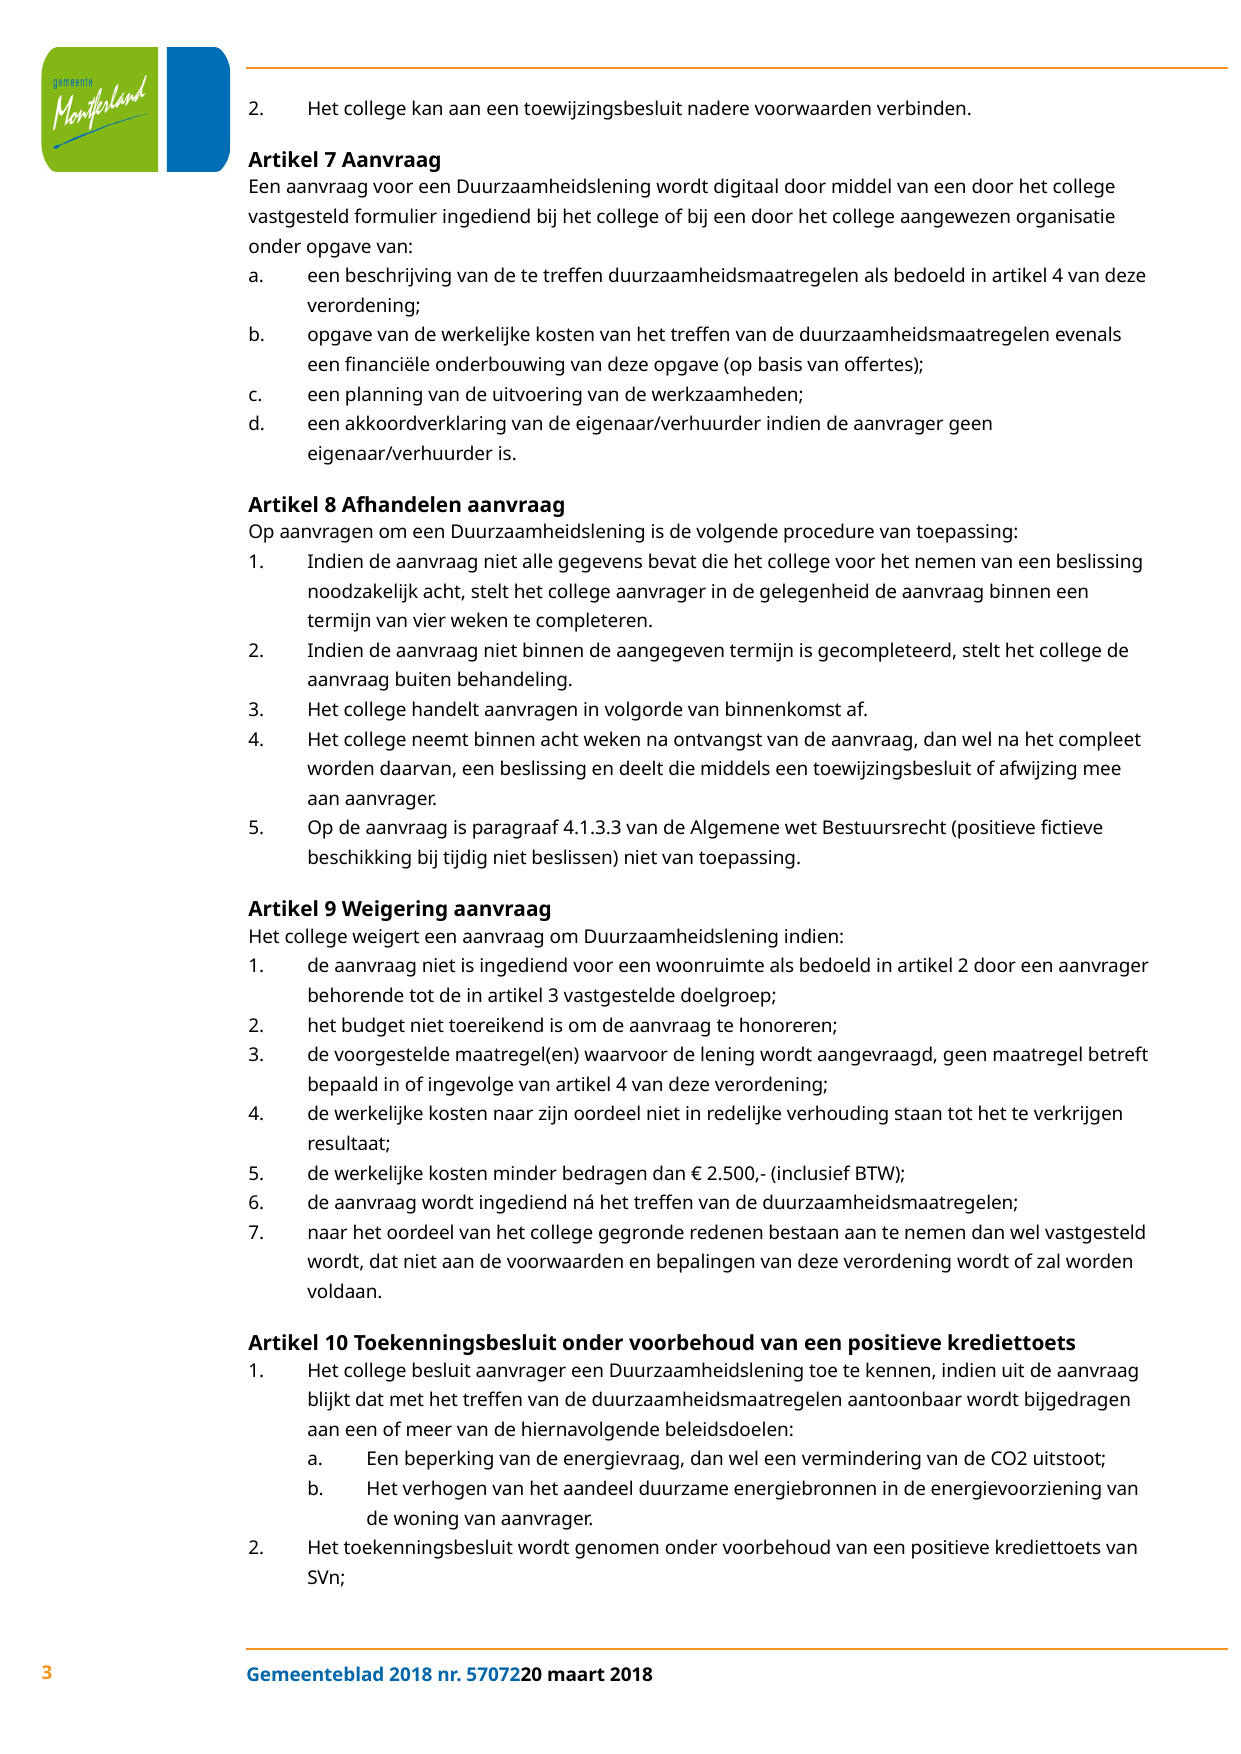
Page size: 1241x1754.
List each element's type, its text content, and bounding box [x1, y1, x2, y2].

list de voorgestelde maatregel(en) waarvoor de lening wordt aangevraagd, geen maatregel betreft bepaald in of ingevolge van artikel 4 van deze verordening; [248, 1041, 1152, 1097]
list een beschrijving van de te treffen duurzaamheidsmaatregelen als bedoeld in artikel 4 van deze verordening; [248, 262, 1152, 318]
list Het college kan aan een toewijzingsbesluit nadere voorwaarden verbinden. [248, 95, 1152, 121]
list Het verhogen van het aandeel duurzame energiebronnen in de energievoorziening van de woning van aanvrager. [307, 1475, 1152, 1531]
text Artikel 7 Aanvraag [248, 145, 1152, 174]
text Artikel 9 Weigering aanvraag [248, 894, 1152, 923]
text Artikel 8 Afhandelen aanvraag [248, 490, 1152, 519]
list de aanvraag wordt ingediend ná het treffen van de duurzaamheidsmaatregelen; [248, 1189, 1152, 1215]
list de werkelijke kosten naar zijn oordeel niet in redelijke verhouding staan tot het te verkrijgen resultaat; [248, 1101, 1152, 1156]
list opgave van de werkelijke kosten van het treffen van de duurzaamheidsmaatregelen evenals een financiële onderbouwing van deze opgave (op basis van offertes); [248, 322, 1152, 377]
list Het toekenningsbesluit wordt genomen onder voorbehoud van een positieve krediettoets van SVn; [248, 1534, 1152, 1590]
text Artikel 10 Toekenningsbesluit onder voorbehoud van een positieve krediettoets [248, 1328, 1152, 1357]
list Indien de aanvraag niet alle gegevens bevat die het college voor het nemen van een beslissing noodzakelijk acht, stelt het college aanvrager in de gelegenheid de aanvraag binnen een termijn van vier weken te completeren. [248, 548, 1152, 633]
list Een beperking van de energievraag, dan wel een vermindering van de CO2 uitstoot; [307, 1446, 1152, 1471]
text Een aanvraag voor een Duurzaamheidslening wordt digitaal door middel van een door het college vastgesteld formulier ingediend bij het college of bij een door het college aangewezen organisatie onder opgave van: [248, 174, 1152, 258]
list een planning van de uitvoering van de werkzaamheden; [248, 381, 1152, 406]
picture [41, 47, 231, 172]
list de aanvraag niet is ingediend voor een woonruimte als bedoeld in artikel 2 door een aanvrager behorende tot de in artikel 3 vastgestelde doelgroep; [248, 953, 1152, 1008]
list Het college besluit aanvrager een Duurzaamheidslening toe te kennen, indien uit de aanvraag blijkt dat met het treffen van de duurzaamheidsmaatregelen aantoonbaar wordt bijgedragen aan een of meer van de hiernavolgende beleidsdoelen: [248, 1357, 1152, 1442]
text Het college weigert een aanvraag om Duurzaamheidslening indien: [248, 923, 1152, 949]
text Op aanvragen om een Duurzaamheidslening is de volgende procedure van toepassing: [248, 519, 1152, 544]
list Het college neemt binnen acht weken na ontvangst van de aanvraag, dan wel na het compleet worden daarvan, een beslissing en deelt die middels een toewijzingsbesluit of afwijzing mee aan aanvrager. [248, 726, 1152, 811]
list een akkoordverklaring van de eigenaar/verhuurder indien de aanvrager geen eigenaar/verhuurder is. [248, 410, 1152, 466]
list Het college handelt aanvragen in volgorde van binnenkomst af. [248, 696, 1152, 722]
list de werkelijke kosten minder bedragen dan € 2.500,- (inclusief BTW); [248, 1160, 1152, 1185]
list naar het oordeel van het college gegronde redenen bestaan aan te nemen dan wel vastgesteld wordt, dat niet aan de voorwaarden en bepalingen van deze verordening wordt of zal worden voldaan. [248, 1219, 1152, 1304]
list het budget niet toereikend is om de aanvraag te honoreren; [248, 1012, 1152, 1037]
list Op de aanvraag is paragraaf 4.1.3.3 van de Algemene wet Bestuursrecht (positieve fictieve beschikking bij tijdig niet beslissen) niet van toepassing. [248, 814, 1152, 870]
list Indien de aanvraag niet binnen de aangegeven termijn is gecompleteerd, stelt het college de aanvraag buiten behandeling. [248, 637, 1152, 692]
